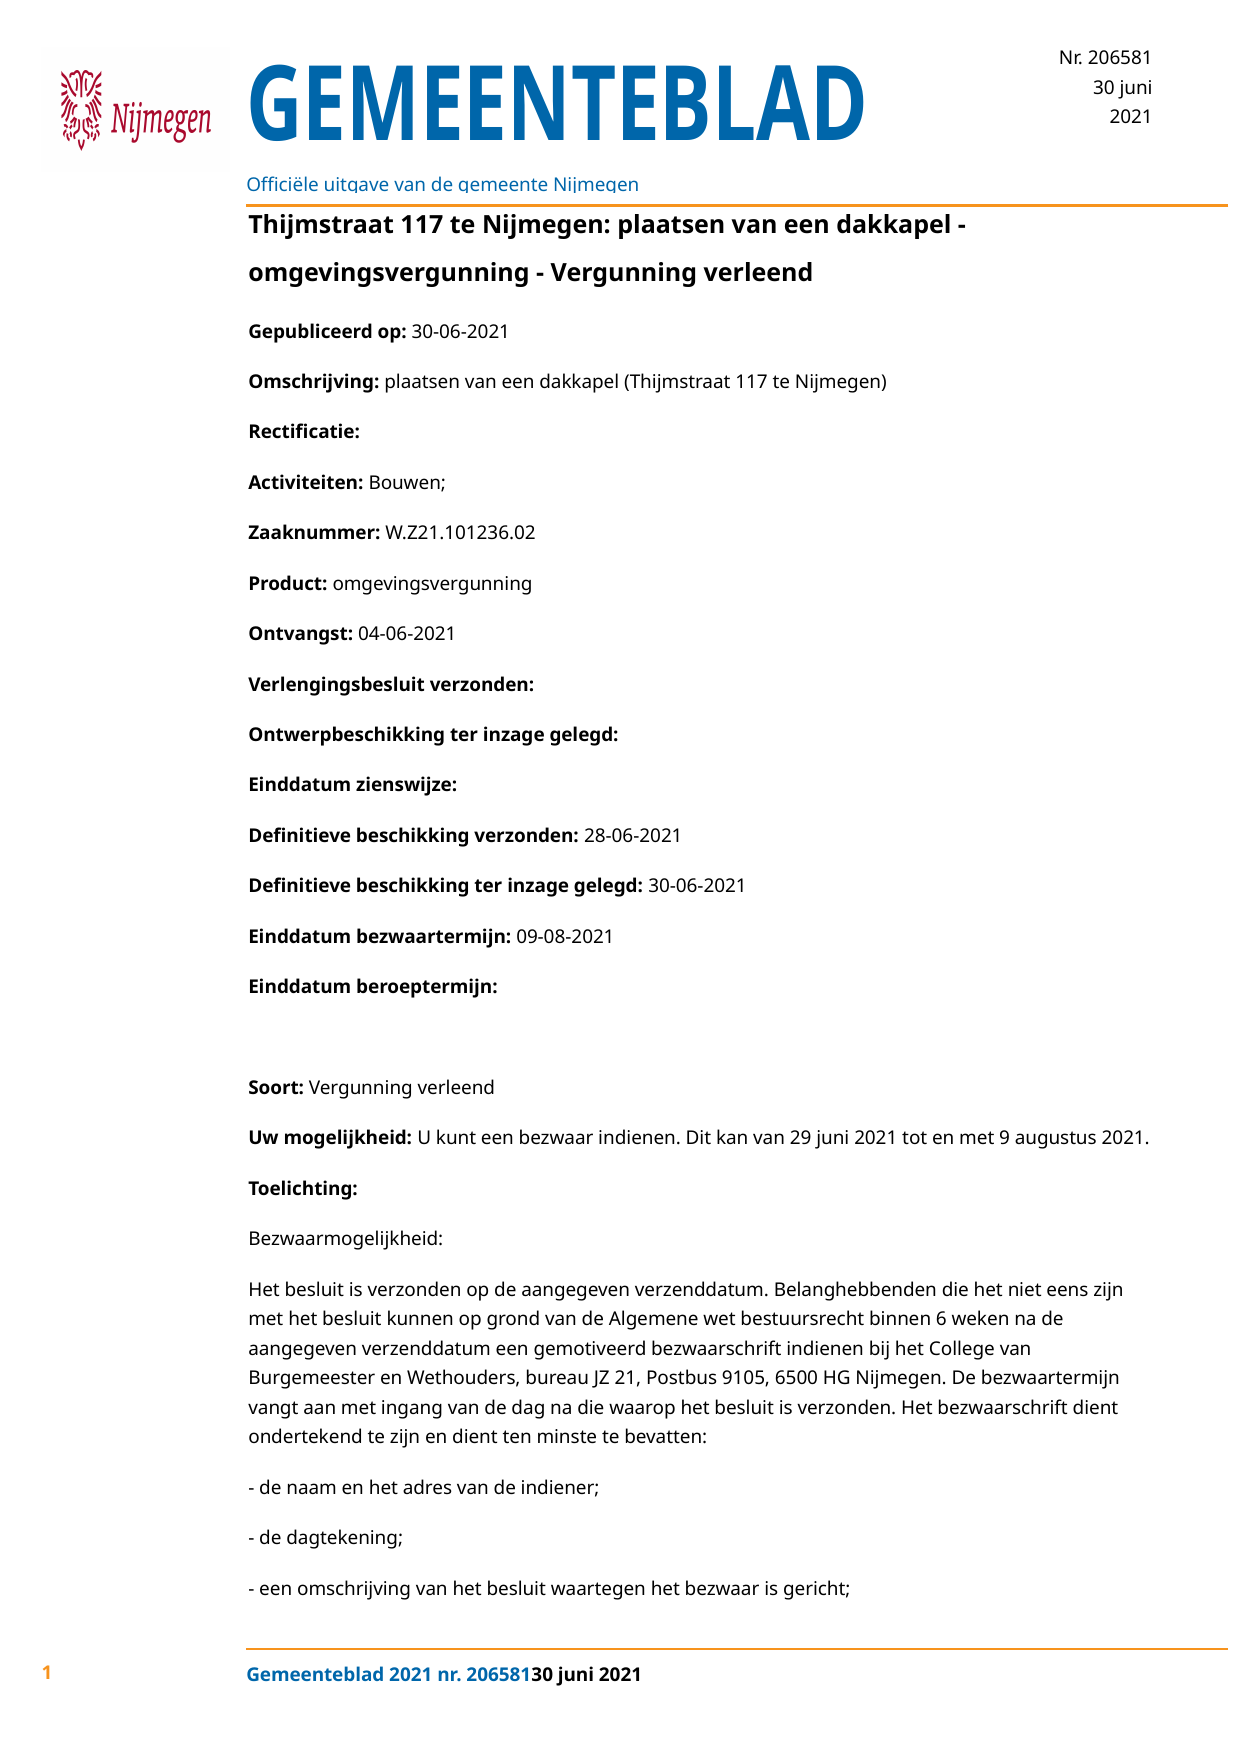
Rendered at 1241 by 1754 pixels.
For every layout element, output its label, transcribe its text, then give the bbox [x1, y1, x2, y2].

text Definitieve beschikking ter inzage gelegd: 30-06-2021 [248, 872, 1152, 898]
text - de dagtekening; [248, 1524, 1152, 1550]
text Product: omgevingsvergunning [248, 570, 1152, 596]
picture [41, 47, 231, 172]
text Einddatum beroeptermijn: [248, 973, 1152, 999]
text Ontvangst: 04-06-2021 [248, 620, 1152, 646]
text - een omschrijving van het besluit waartegen het bezwaar is gericht; [248, 1575, 1152, 1601]
text Thijmstraat 117 te Nijmegen: plaatsen van een dakkapel - omgevingsvergunning - Vergunning verleend [248, 207, 1152, 288]
text Einddatum zienswijze: [248, 772, 1152, 797]
text Ontwerpbeschikking ter inzage gelegd: [248, 721, 1152, 747]
text Activiteiten: Bouwen; [248, 469, 1152, 495]
text Het besluit is verzonden op de aangegeven verzenddatum. Belanghebbenden die het niet eens zijn met het besluit kunnen op grond van de Algemene wet bestuursrecht binnen 6 weken na de aangegeven verzenddatum een gemotiveerd bezwaarschrift indienen bij het College van Burgemeester en Wethouders, bureau JZ 21, Postbus 9105, 6500 HG Nijmegen. De bezwaartermijn vangt aan met ingang van de dag na die waarop het besluit is verzonden. Het bezwaarschrift dient ondertekend te zijn en dient ten minste te bevatten: [248, 1276, 1152, 1449]
text Definitieve beschikking verzonden: 28-06-2021 [248, 822, 1152, 848]
text Bezwaarmogelijkheid: [248, 1225, 1152, 1251]
text Rectificatie: [248, 419, 1152, 444]
text Soort: Vergunning verleend [248, 1074, 1152, 1100]
text - de naam en het adres van de indiener; [248, 1474, 1152, 1500]
text Einddatum bezwaartermijn: 09-08-2021 [248, 923, 1152, 949]
text Omschrijving: plaatsen van een dakkapel (Thijmstraat 117 te Nijmegen) [248, 368, 1152, 394]
text Uw mogelijkheid: U kunt een bezwaar indienen. Dit kan van 29 juni 2021 tot en met 9 augustus 2021. [248, 1124, 1152, 1150]
text Zaaknummer: W.Z21.101236.02 [248, 519, 1152, 545]
text Verlengingsbesluit verzonden: [248, 671, 1152, 697]
text Gepubliceerd op: 30-06-2021 [248, 318, 1152, 344]
text Toelichting: [248, 1175, 1152, 1201]
